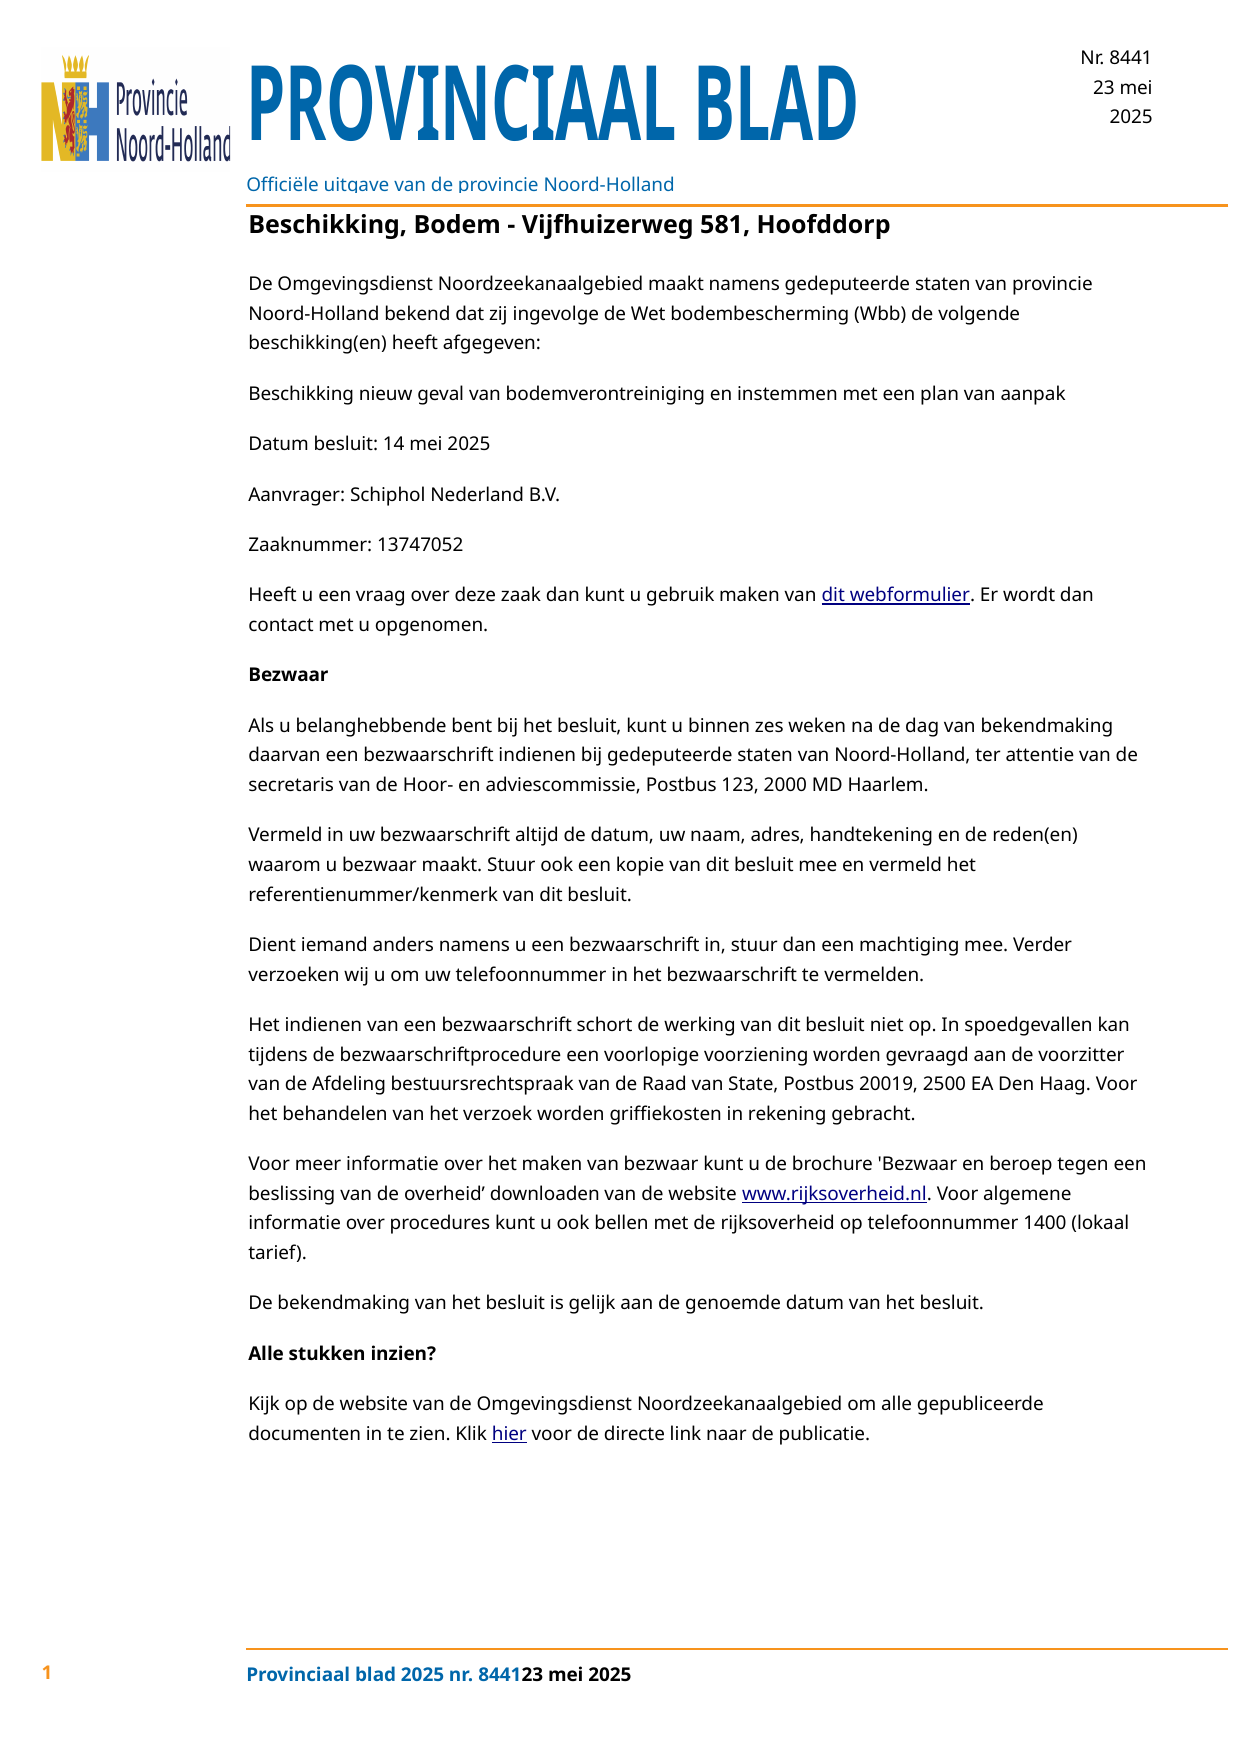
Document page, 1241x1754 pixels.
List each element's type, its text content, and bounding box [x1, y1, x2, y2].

text Kijk op de website van de Omgevingsdienst Noordzeekanaalgebied om alle gepubliceerde documenten in te zien. Klik hier voor de directe link naar de publicatie. [248, 1390, 1152, 1446]
text Datum besluit: 14 mei 2025 [248, 430, 1152, 456]
text De bekendmaking van het besluit is gelijk aan de genoemde datum van het besluit. [248, 1289, 1152, 1315]
text Zaaknummer: 13747052 [248, 531, 1152, 557]
text Beschikking, Bodem - Vijfhuizerweg 581, Hoofddorp [248, 207, 1152, 241]
text Aanvrager: Schiphol Nederland B.V. [248, 481, 1152, 506]
text Voor meer informatie over het maken van bezwaar kunt u de brochure 'Bezwaar en beroep tegen een beslissing van de overheid’ downloaden van de website www.rijksoverheid.nl. Voor algemene informatie over procedures kunt u ook bellen met de rijksoverheid op telefoonnummer 1400 (lokaal tarief). [248, 1150, 1152, 1265]
text Heeft u een vraag over deze zaak dan kunt u gebruik maken van dit webformulier. Er wordt dan contact met u opgenomen. [248, 582, 1152, 637]
text De Omgevingsdienst Noordzeekanaalgebied maakt namens gedeputeerde staten van provincie Noord-Holland bekend dat zij ingevolge de Wet bodembescherming (Wbb) de volgende beschikking(en) heeft afgegeven: [248, 270, 1152, 355]
text Als u belanghebbende bent bij het besluit, kunt u binnen zes weken na de dag van bekendmaking daarvan een bezwaarschrift indienen bij gedeputeerde staten van Noord-Holland, ter attentie van de secretaris van de Hoor- en adviescommissie, Postbus 123, 2000 MD Haarlem. [248, 712, 1152, 797]
text Bezwaar [248, 662, 1152, 687]
text Vermeld in uw bezwaarschrift altijd de datum, uw naam, adres, handtekening en de reden(en) waarom u bezwaar maakt. Stuur ook een kopie van dit besluit mee en vermeld het referentienummer/kenmerk van dit besluit. [248, 822, 1152, 906]
text Beschikking nieuw geval van bodemverontreiniging en instemmen met een plan van aanpak [248, 380, 1152, 406]
text Het indienen van een bezwaarschrift schort de werking van dit besluit niet op. In spoedgevallen kan tijdens de bezwaarschriftprocedure een voorlopige voorziening worden gevraagd aan de voorzitter van de Afdeling bestuursrechtspraak van de Raad van State, Postbus 20019, 2500 EA Den Haag. Voor het behandelen van het verzoek worden griffiekosten in rekening gebracht. [248, 1011, 1152, 1126]
picture [41, 47, 231, 172]
text Dient iemand anders namens u een bezwaarschrift in, stuur dan een machtiging mee. Verder verzoeken wij u om uw telefoonnummer in het bezwaarschrift te vermelden. [248, 931, 1152, 986]
text Alle stukken inzien? [248, 1340, 1152, 1366]
